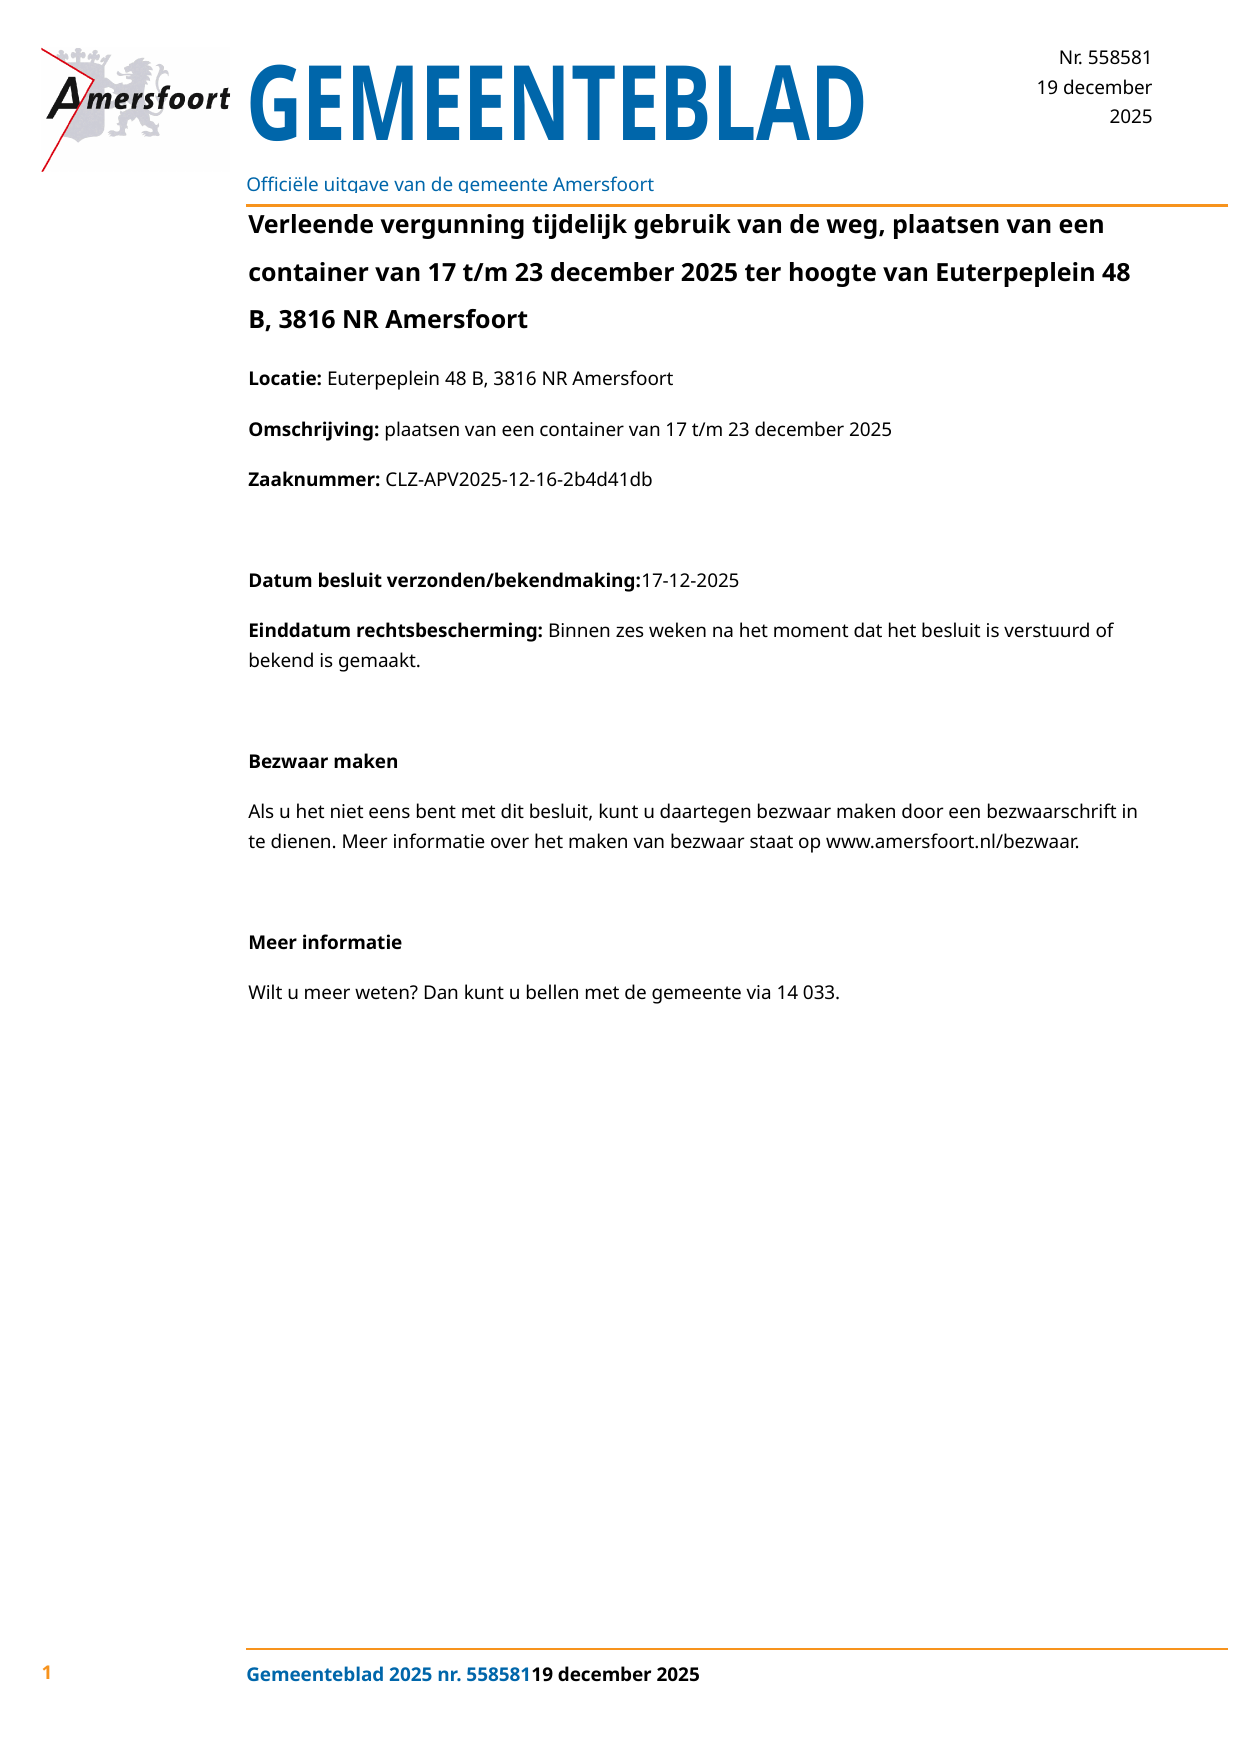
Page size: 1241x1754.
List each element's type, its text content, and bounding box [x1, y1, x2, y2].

text Als u het niet eens bent met dit besluit, kunt u daartegen bezwaar maken door een bezwaarschrift in te dienen. Meer informatie over het maken van bezwaar staat op www.amersfoort.nl/bezwaar. [248, 798, 1152, 854]
text Wilt u meer weten? Dan kunt u bellen met de gemeente via 14 033. [248, 979, 1152, 1005]
text Datum besluit verzonden/bekendmaking:17-12-2025 [248, 567, 1152, 593]
text Meer informatie [248, 929, 1152, 954]
picture [41, 47, 231, 172]
text Omschrijving: plaatsen van een container van 17 t/m 23 december 2025 [248, 416, 1152, 442]
text Einddatum rechtsbescherming: Binnen zes weken na het moment dat het besluit is verstuurd of bekend is gemaakt. [248, 618, 1152, 673]
text Locatie: Euterpeplein 48 B, 3816 NR Amersfoort [248, 366, 1152, 391]
text Bezwaar maken [248, 748, 1152, 774]
text Verleende vergunning tijdelijk gebruik van de weg, plaatsen van een container van 17 t/m 23 december 2025 ter hoogte van Euterpeplein 48 B, 3816 NR Amersfoort [248, 207, 1152, 336]
text Zaaknummer: CLZ-APV2025-12-16-2b4d41db [248, 466, 1152, 492]
